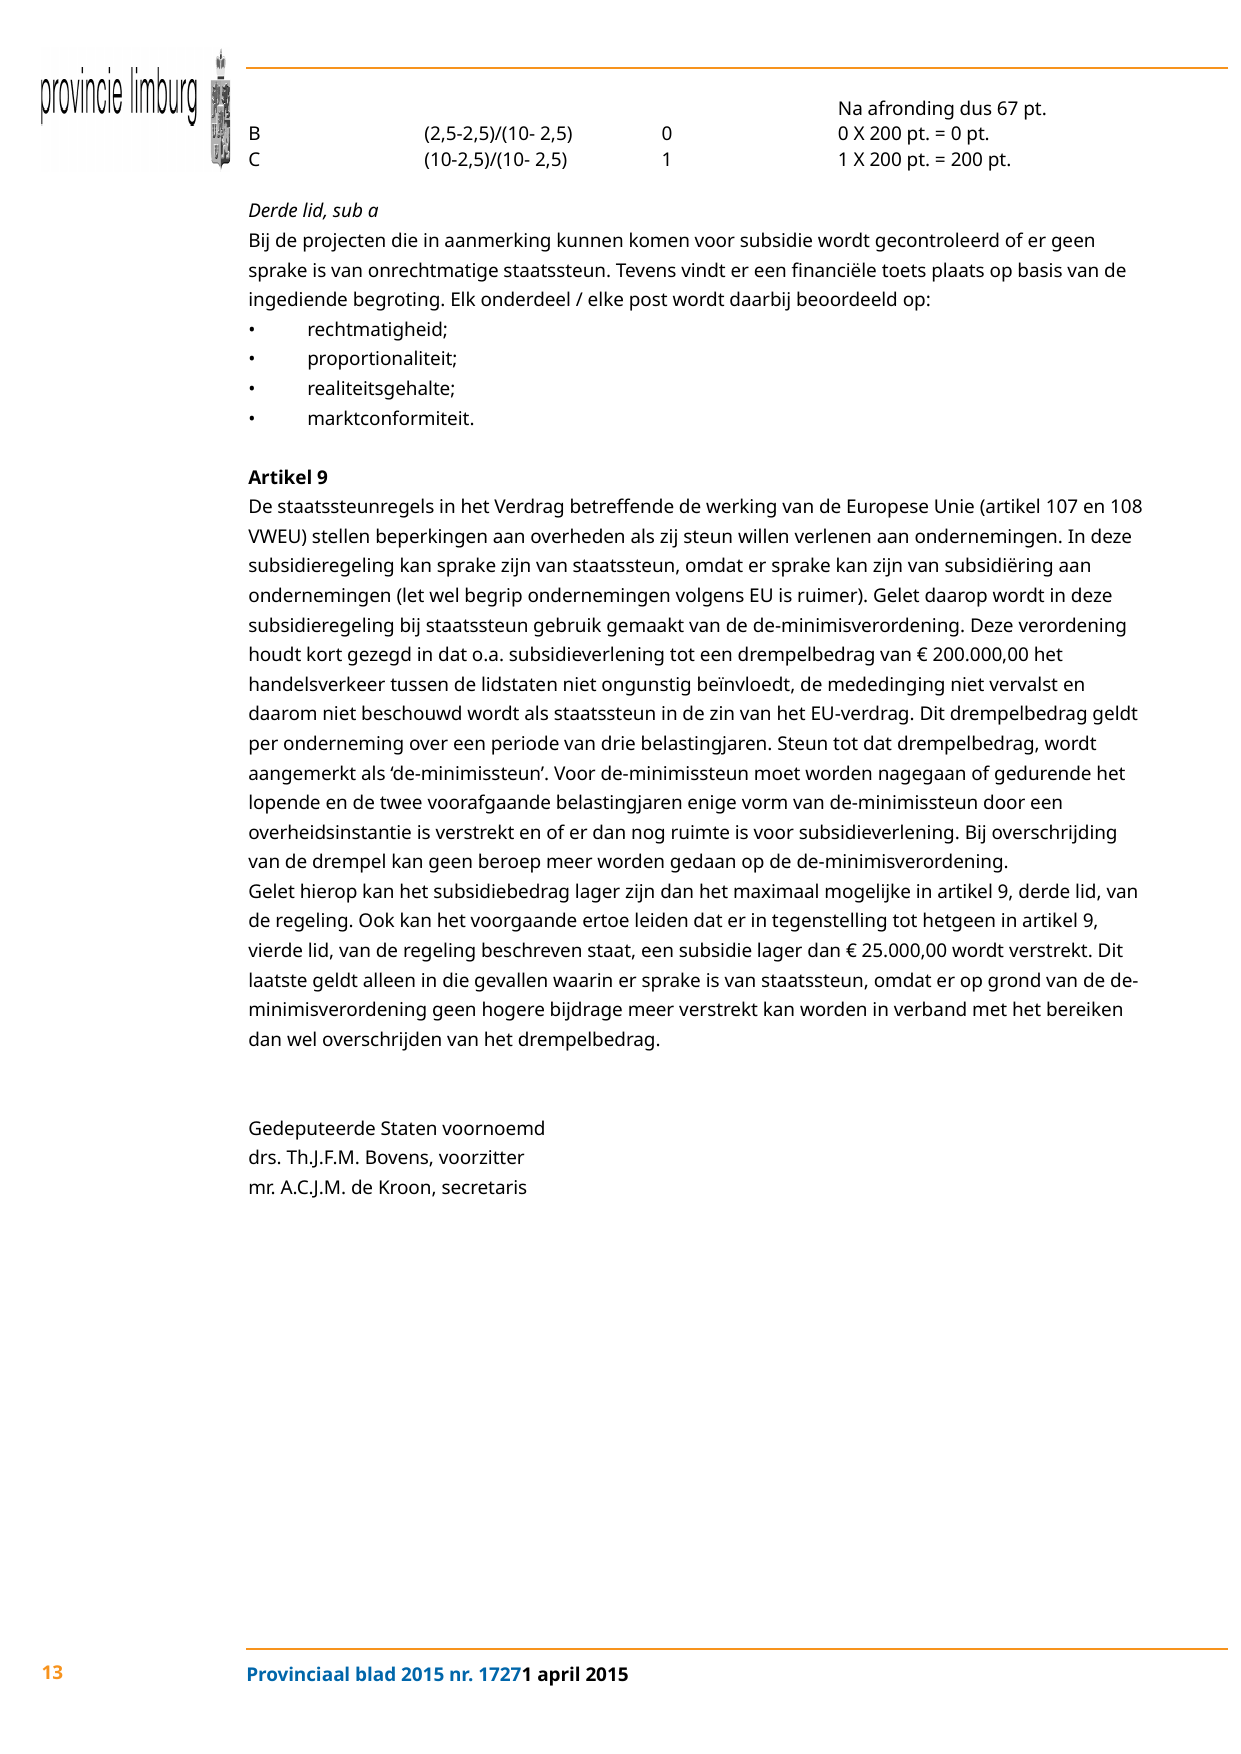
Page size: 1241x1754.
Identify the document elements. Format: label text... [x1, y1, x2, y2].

text Artikel 9 [248, 464, 1152, 490]
picture [41, 47, 231, 172]
table_cell [661, 95, 838, 121]
text Gelet hierop kan het subsidiebedrag lager zijn dan het maximaal mogelijke in artikel 9, derde lid, van de regeling. Ook kan het voorgaande ertoe leiden dat er in tegenstelling tot hetgeen in artikel 9, vierde lid, van de regeling beschreven staat, een subsidie lager dan € 25.000,00 wordt verstrekt. Dit laatste geldt alleen in die gevallen waarin er sprake is van staatssteun, omdat er op grond van de de-minimisverordening geen hogere bijdrage meer verstrekt kan worden in verband met het bereiken dan wel overschrijden van het drempelbedrag. [248, 878, 1152, 1052]
table_cell 1 [661, 146, 838, 172]
table_cell B [248, 121, 424, 146]
text De staatssteunregels in het Verdrag betreffende de werking van de Europese Unie (artikel 107 en 108 [248, 493, 1152, 519]
text mr. A.C.J.M. de Kroon, secretaris [248, 1174, 1152, 1200]
table_cell [424, 95, 661, 121]
list rechtmatigheid; [248, 316, 1152, 342]
text Derde lid, sub a [248, 198, 1152, 223]
list proportionaliteit; [248, 346, 1152, 371]
text Gedeputeerde Staten voornoemd [248, 1115, 1152, 1141]
table_cell 0 [661, 121, 838, 146]
list realiteitsgehalte; [248, 375, 1152, 401]
table_cell 0 X 200 pt. = 0 pt. [838, 121, 1152, 146]
table_cell Na afronding dus 67 pt. [838, 95, 1152, 121]
table_cell [248, 95, 424, 121]
text VWEU) stellen beperkingen aan overheden als zij steun willen verlenen aan ondernemingen. In deze subsidieregeling kan sprake zijn van staatssteun, omdat er sprake kan zijn van subsidiëring aan ondernemingen (let wel begrip ondernemingen volgens EU is ruimer). Gelet daarop wordt in deze subsidieregeling bij staatssteun gebruik gemaakt van de de-minimisverordening. Deze verordening houdt kort gezegd in dat o.a. subsidieverlening tot een drempelbedrag van € 200.000,00 het handelsverkeer tussen de lidstaten niet ongunstig beïnvloedt, de mededinging niet vervalst en daarom niet beschouwd wordt als staatssteun in de zin van het EU-verdrag. Dit drempelbedrag geldt per onderneming over een periode van drie belastingjaren. Steun tot dat drempelbedrag, wordt aangemerkt als ‘de-minimissteun’. Voor de-minimissteun moet worden nagegaan of gedurende het lopende en de twee voorafgaande belastingjaren enige vorm van de-minimissteun door een overheidsinstantie is verstrekt en of er dan nog ruimte is voor subsidieverlening. Bij overschrijding van de drempel kan geen beroep meer worden gedaan op de de-minimisverordening. [248, 523, 1152, 874]
table_cell 1 X 200 pt. = 200 pt. [838, 146, 1152, 172]
text Bij de projecten die in aanmerking kunnen komen voor subsidie wordt gecontroleerd of er geen sprake is van onrechtmatige staatssteun. Tevens vindt er een financiële toets plaats op basis van de ingediende begroting. Elk onderdeel / elke post wordt daarbij beoordeeld op: [248, 227, 1152, 312]
table_cell C [248, 146, 424, 172]
table_cell (2,5-2,5)/(10- 2,5) [424, 121, 661, 146]
table_cell (10-2,5)/(10- 2,5) [424, 146, 661, 172]
text drs. Th.J.F.M. Bovens, voorzitter [248, 1144, 1152, 1170]
list marktconformiteit. [248, 405, 1152, 431]
